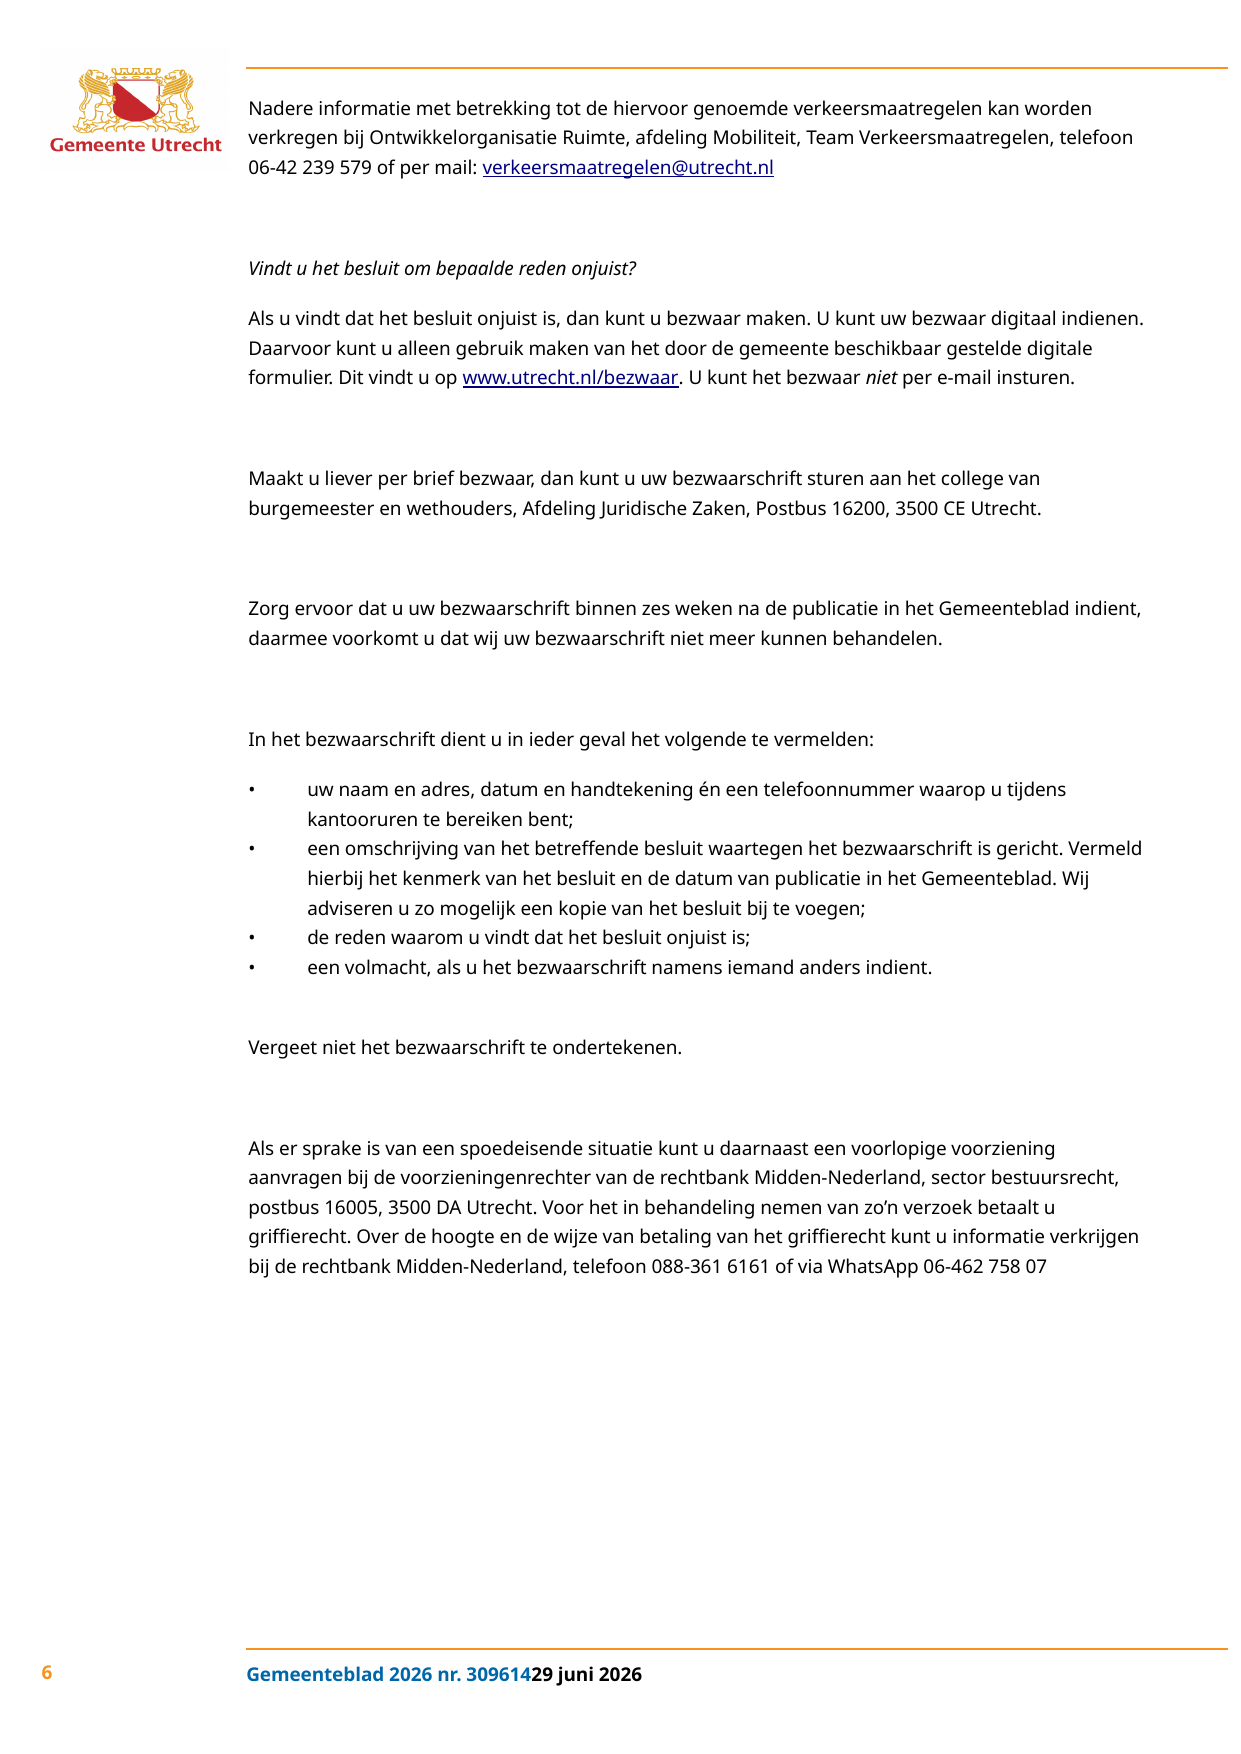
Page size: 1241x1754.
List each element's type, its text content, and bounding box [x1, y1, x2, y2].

text Nadere informatie met betrekking tot de hiervoor genoemde verkeersmaatregelen kan worden verkregen bij Ontwikkelorganisatie Ruimte, afdeling Mobiliteit, Team Verkeersmaatregelen, telefoon 06-42 239 579 of per mail: verkeersmaatregelen@utrecht.nl [248, 95, 1152, 180]
text Zorg ervoor dat u uw bezwaarschrift binnen zes weken na de publicatie in het Gemeenteblad indient, daarmee voorkomt u dat wij uw bezwaarschrift niet meer kunnen behandelen. [248, 596, 1152, 651]
text Vergeet niet het bezwaarschrift te ondertekenen. [248, 1034, 1152, 1060]
text Maakt u liever per brief bezwaar, dan kunt u uw bezwaarschrift sturen aan het college van burgemeester en wethouders, Afdeling Juridische Zaken, Postbus 16200, 3500 CE Utrecht. [248, 465, 1152, 521]
list een volmacht, als u het bezwaarschrift namens iemand anders indient. [248, 954, 1152, 980]
text In het bezwaarschrift dient u in ieder geval het volgende te vermelden: [248, 726, 1152, 752]
list een omschrijving van het betreffende besluit waartegen het bezwaarschrift is gericht. Vermeld hierbij het kenmerk van het besluit en de datum van publicatie in het Gemeenteblad. Wij adviseren u zo mogelijk een kopie van het besluit bij te voegen; [248, 836, 1152, 921]
list uw naam en adres, datum en handtekening én een telefoonnummer waarop u tijdens kantooruren te bereiken bent; [248, 776, 1152, 832]
text Als er sprake is van een spoedeisende situatie kunt u daarnaast een voorlopige voorziening aanvragen bij de voorzieningenrechter van de rechtbank Midden-Nederland, sector bestuursrecht, postbus 16005, 3500 DA Utrecht. Voor het in behandeling nemen van zo’n verzoek betaalt u griffierecht. Over de hoogte en de wijze van betaling van het griffierecht kunt u informatie verkrijgen bij de rechtbank Midden-Nederland, telefoon 088-361 6161 of via WhatsApp 06-462 758 07 [248, 1135, 1152, 1279]
text Als u vindt dat het besluit onjuist is, dan kunt u bezwaar maken. U kunt uw bezwaar digitaal indienen. Daarvoor kunt u alleen gebruik maken van het door de gemeente beschikbaar gestelde digitale formulier. Dit vindt u op www.utrecht.nl/bezwaar. U kunt het bezwaar niet per e-mail insturen. [248, 305, 1152, 390]
list de reden waarom u vindt dat het besluit onjuist is; [248, 924, 1152, 950]
picture [41, 47, 231, 172]
text Vindt u het besluit om bepaalde reden onjuist? [248, 255, 1152, 281]
